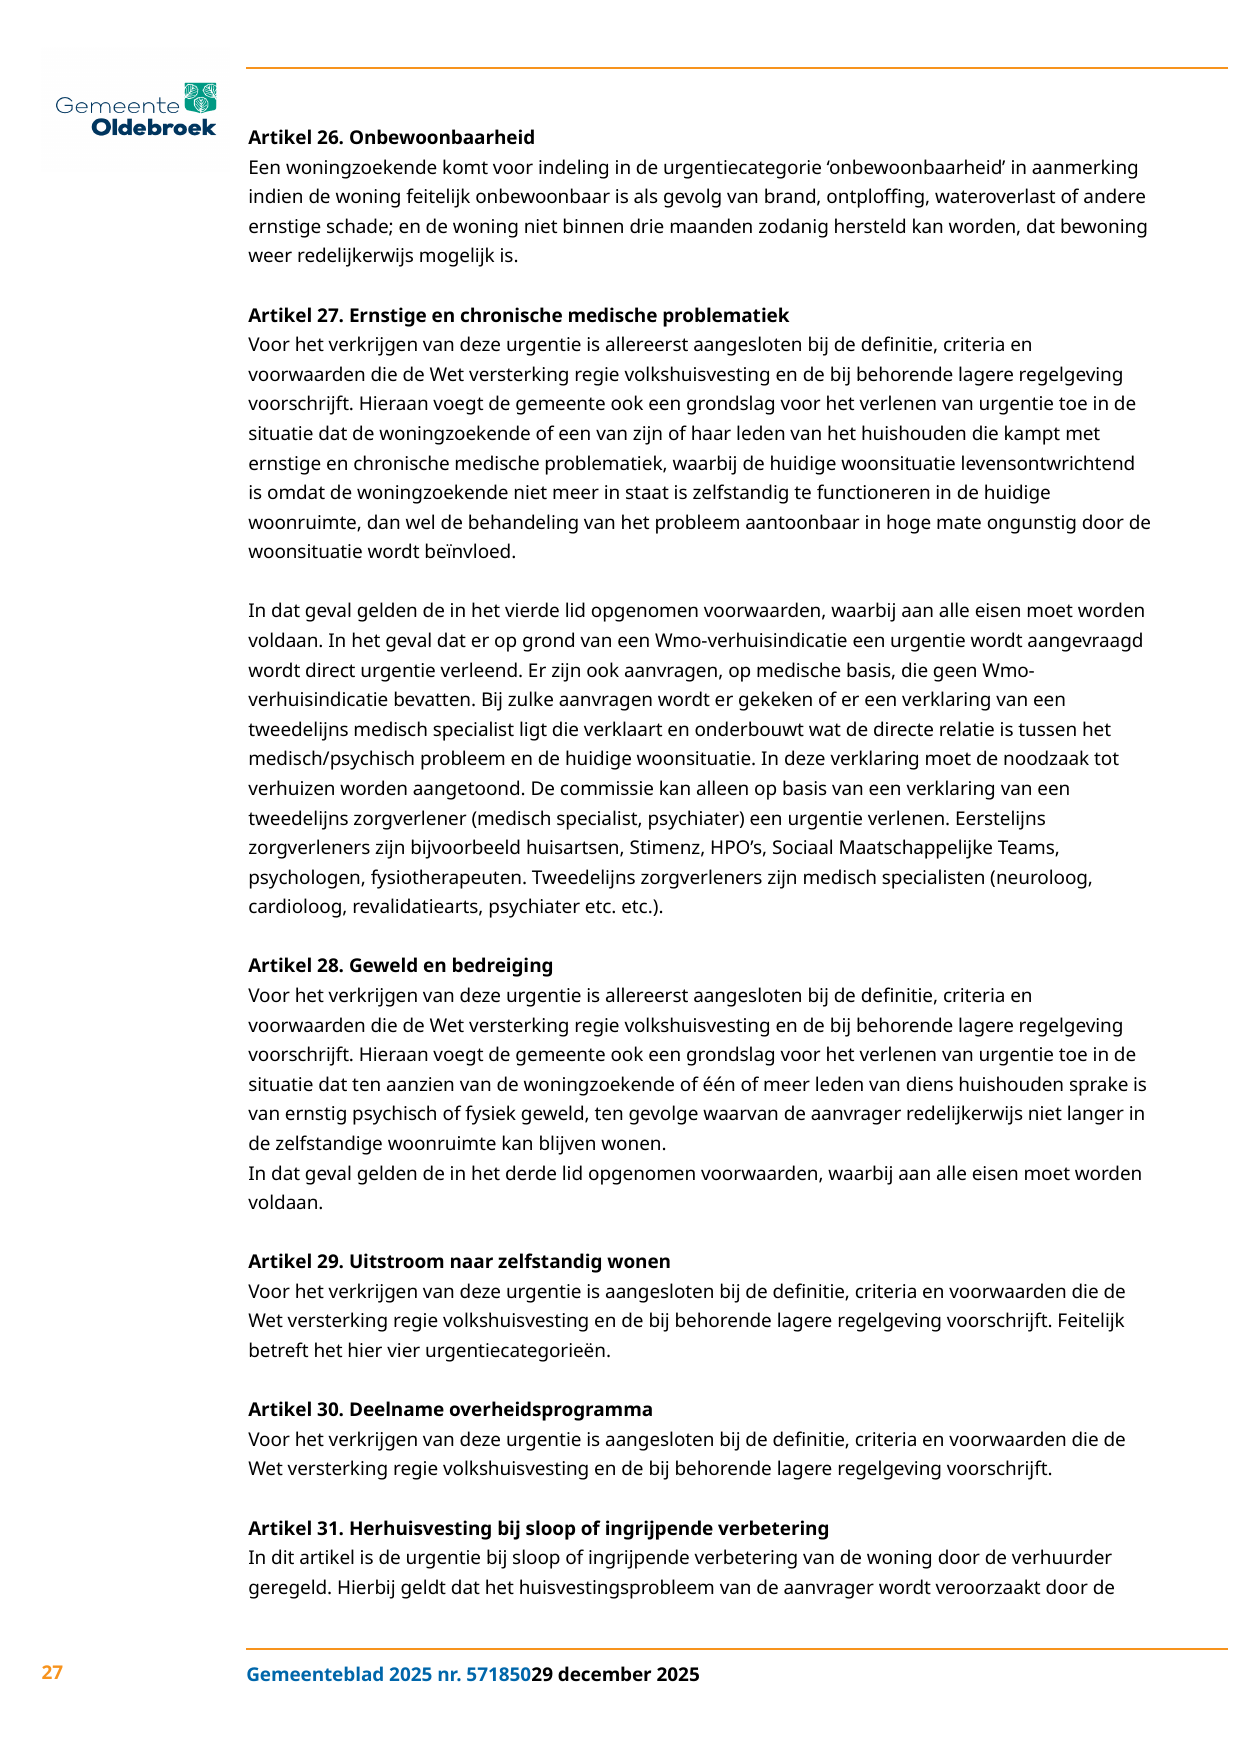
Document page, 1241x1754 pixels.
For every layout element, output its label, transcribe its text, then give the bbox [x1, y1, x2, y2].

text Artikel 29. Uitstroom naar zelfstandig wonen [248, 1248, 1152, 1274]
text Artikel 30. Deelname overheidsprogramma [248, 1396, 1152, 1422]
text Voor het verkrijgen van deze urgentie is aangesloten bij de definitie, criteria en voorwaarden die de Wet versterking regie volkshuisvesting en de bij behorende lagere regelgeving voorschrijft. [248, 1426, 1152, 1481]
text In dat geval gelden de in het vierde lid opgenomen voorwaarden, waarbij aan alle eisen moet worden voldaan. In het geval dat er op grond van een Wmo-verhuisindicatie een urgentie wordt aangevraagd wordt direct urgentie verleend. Er zijn ook aanvragen, op medische basis, die geen Wmo-verhuisindicatie bevatten. Bij zulke aanvragen wordt er gekeken of er een verklaring van een tweedelijns medisch specialist ligt die verklaart en onderbouwt wat de directe relatie is tussen het medisch/psychisch probleem en de huidige woonsituatie. In deze verklaring moet de noodzaak tot verhuizen worden aangetoond. De commissie kan alleen op basis van een verklaring van een tweedelijns zorgverlener (medisch specialist, psychiater) een urgentie verlenen. Eerstelijns zorgverleners zijn bijvoorbeeld huisartsen, Stimenz, HPO’s, Sociaal Maatschappelijke Teams, psychologen, fysiotherapeuten. Tweedelijns zorgverleners zijn medisch specialisten (neuroloog, cardioloog, revalidatiearts, psychiater etc. etc.). [248, 598, 1152, 919]
text Voor het verkrijgen van deze urgentie is allereerst aangesloten bij de definitie, criteria en voorwaarden die de Wet versterking regie volkshuisvesting en de bij behorende lagere regelgeving voorschrijft. Hieraan voegt de gemeente ook een grondslag voor het verlenen van urgentie toe in de situatie dat ten aanzien van de woningzoekende of één of meer leden van diens huishouden sprake is van ernstig psychisch of fysiek geweld, ten gevolge waarvan de aanvrager redelijkerwijs niet langer in de zelfstandige woonruimte kan blijven wonen. [248, 982, 1152, 1156]
text In dat geval gelden de in het derde lid opgenomen voorwaarden, waarbij aan alle eisen moet worden voldaan. [248, 1160, 1152, 1215]
text Artikel 28. Geweld en bedreiging [248, 953, 1152, 978]
text Artikel 26. Onbewoonbaarheid [248, 124, 1152, 150]
text Artikel 31. Herhuisvesting bij sloop of ingrijpende verbetering [248, 1515, 1152, 1541]
picture [41, 47, 231, 172]
text In dit artikel is de urgentie bij sloop of ingrijpende verbetering van de woning door de verhuurder geregeld. Hierbij geldt dat het huisvestingsprobleem van de aanvrager wordt veroorzaakt door de [248, 1544, 1152, 1600]
text Een woningzoekende komt voor indeling in de urgentiecategorie ‘onbewoonbaarheid’ in aanmerking indien de woning feitelijk onbewoonbaar is als gevolg van brand, ontploffing, wateroverlast of andere ernstige schade; en de woning niet binnen drie maanden zodanig hersteld kan worden, dat bewoning weer redelijkerwijs mogelijk is. [248, 154, 1152, 268]
text Artikel 27. Ernstige en chronische medische problematiek [248, 302, 1152, 328]
text Voor het verkrijgen van deze urgentie is allereerst aangesloten bij de definitie, criteria en voorwaarden die de Wet versterking regie volkshuisvesting en de bij behorende lagere regelgeving voorschrijft. Hieraan voegt de gemeente ook een grondslag voor het verlenen van urgentie toe in de situatie dat de woningzoekende of een van zijn of haar leden van het huishouden die kampt met ernstige en chronische medische problematiek, waarbij de huidige woonsituatie levensontwrichtend is omdat de woningzoekende niet meer in staat is zelfstandig te functioneren in de huidige woonruimte, dan wel de behandeling van het probleem aantoonbaar in hoge mate ongunstig door de woonsituatie wordt beïnvloed. [248, 331, 1152, 564]
text Voor het verkrijgen van deze urgentie is aangesloten bij de definitie, criteria en voorwaarden die de Wet versterking regie volkshuisvesting en de bij behorende lagere regelgeving voorschrijft. Feitelijk betreft het hier vier urgentiecategorieën. [248, 1278, 1152, 1363]
